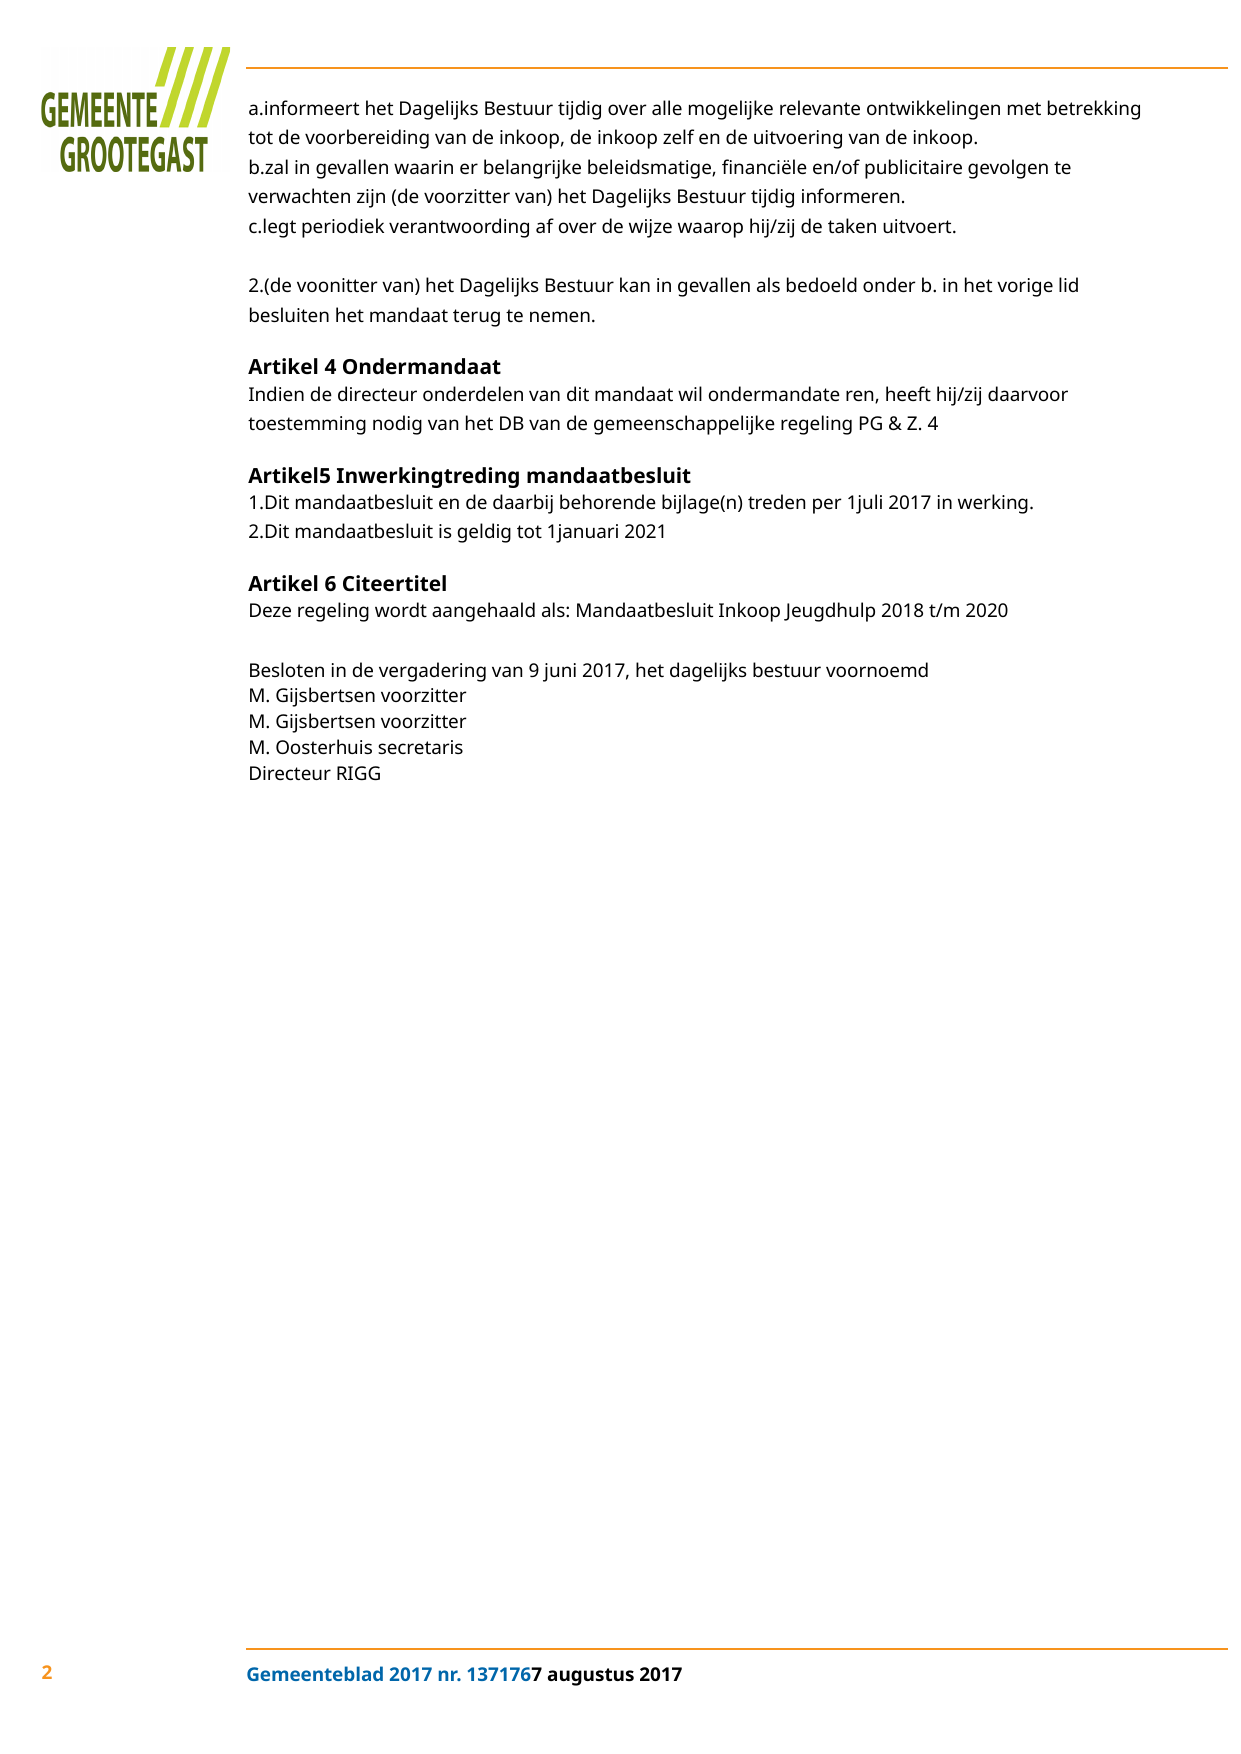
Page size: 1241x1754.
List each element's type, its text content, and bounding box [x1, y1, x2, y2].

text a.informeert het Dagelijks Bestuur tijdig over alle mogelijke relevante ontwikkelingen met betrekking tot de voorbereiding van de inkoop, de inkoop zelf en de uitvoering van de inkoop. [248, 95, 1152, 150]
text 2.(de voonitter van) het Dagelijks Bestuur kan in gevallen als bedoeld onder b. in het vorige lid besluiten het mandaat terug te nemen. [248, 272, 1152, 328]
text Artikel 4 Ondermandaat [248, 352, 1152, 381]
text c.legt periodiek verantwoording af over de wijze waarop hij/zij de taken uitvoert. [248, 213, 1152, 239]
text Indien de directeur onderdelen van dit mandaat wil ondermandate ren, heeft hij/zij daarvoor toestemming nodig van het DB van de gemeenschappelijke regeling PG & Z. 4 [248, 381, 1152, 436]
text Deze regeling wordt aangehaald als: Mandaatbesluit Inkoop Jeugdhulp 2018 t/m 2020 [248, 598, 1152, 623]
text Directeur RIGG [248, 760, 1152, 785]
text Artikel5 Inwerkingtreding mandaatbesluit [248, 461, 1152, 489]
picture [41, 47, 231, 172]
text M. Gijsbertsen voorzitter [248, 708, 1152, 734]
text b.zal in gevallen waarin er belangrijke beleidsmatige, financiële en/of publicitaire gevolgen te verwachten zijn (de voorzitter van) het Dagelijks Bestuur tijdig informeren. [248, 154, 1152, 209]
text Artikel 6 Citeertitel [248, 569, 1152, 598]
text M. Oosterhuis secretaris [248, 734, 1152, 760]
text Besloten in de vergadering van 9 juni 2017, het dagelijks bestuur voornoemd [248, 657, 1152, 682]
text M. Gijsbertsen voorzitter [248, 682, 1152, 708]
text 1.Dit mandaatbesluit en de daarbij behorende bijlage(n) treden per 1juli 2017 in werking. [248, 489, 1152, 515]
text 2.Dit mandaatbesluit is geldig tot 1januari 2021 [248, 519, 1152, 544]
